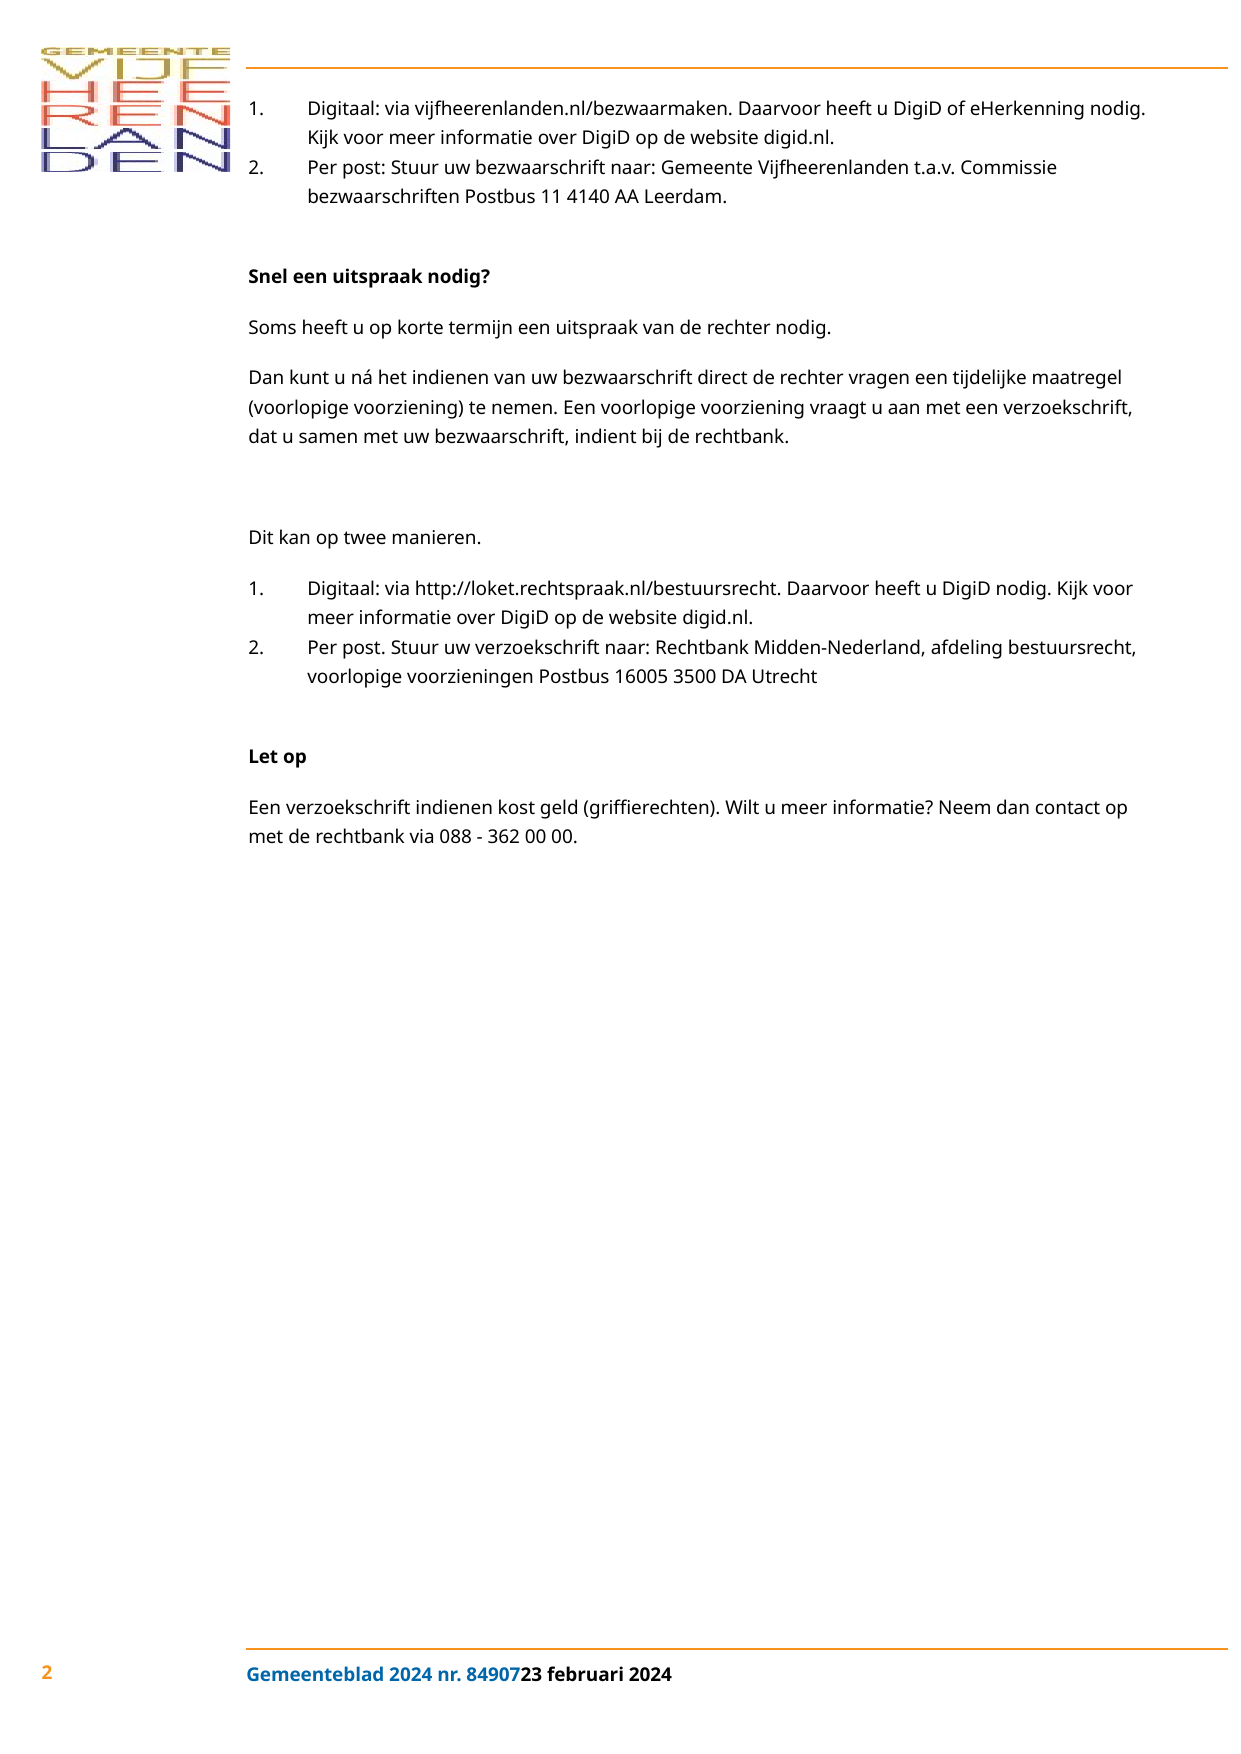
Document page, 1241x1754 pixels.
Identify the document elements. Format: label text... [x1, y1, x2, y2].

list Per post: Stuur uw bezwaarschrift naar: Gemeente Vijfheerenlanden t.a.v. Commissie bezwaarschriften Postbus 11 4140 AA Leerdam. [248, 154, 1152, 209]
list Digitaal: via http://loket.rechtspraak.nl/bestuursrecht. Daarvoor heeft u DigiD nodig. Kijk voor meer informatie over DigiD op de website digid.nl. [248, 575, 1152, 630]
text Let op [248, 743, 1152, 769]
text Dan kunt u ná het indienen van uw bezwaarschrift direct de rechter vragen een tijdelijke maatregel (voorlopige voorziening) te nemen. Een voorlopige voorziening vraagt u aan met een verzoekschrift, dat u samen met uw bezwaarschrift, indient bij de rechtbank. [248, 364, 1152, 449]
list Per post. Stuur uw verzoekschrift naar: Rechtbank Midden-Nederland, afdeling bestuursrecht, voorlopige voorzieningen Postbus 16005 3500 DA Utrecht [248, 634, 1152, 689]
list Digitaal: via vijfheerenlanden.nl/bezwaarmaken. Daarvoor heeft u DigiD of eHerkenning nodig. Kijk voor meer informatie over DigiD op de website digid.nl. [248, 95, 1152, 150]
text Soms heeft u op korte termijn een uitspraak van de rechter nodig. [248, 314, 1152, 340]
text Een verzoekschrift indienen kost geld (griffierechten). Wilt u meer informatie? Neem dan contact op met de rechtbank via 088 - 362 00 00. [248, 794, 1152, 849]
text Snel een uitspraak nodig? [248, 263, 1152, 289]
text Dit kan op twee manieren. [248, 524, 1152, 550]
picture [41, 47, 231, 172]
